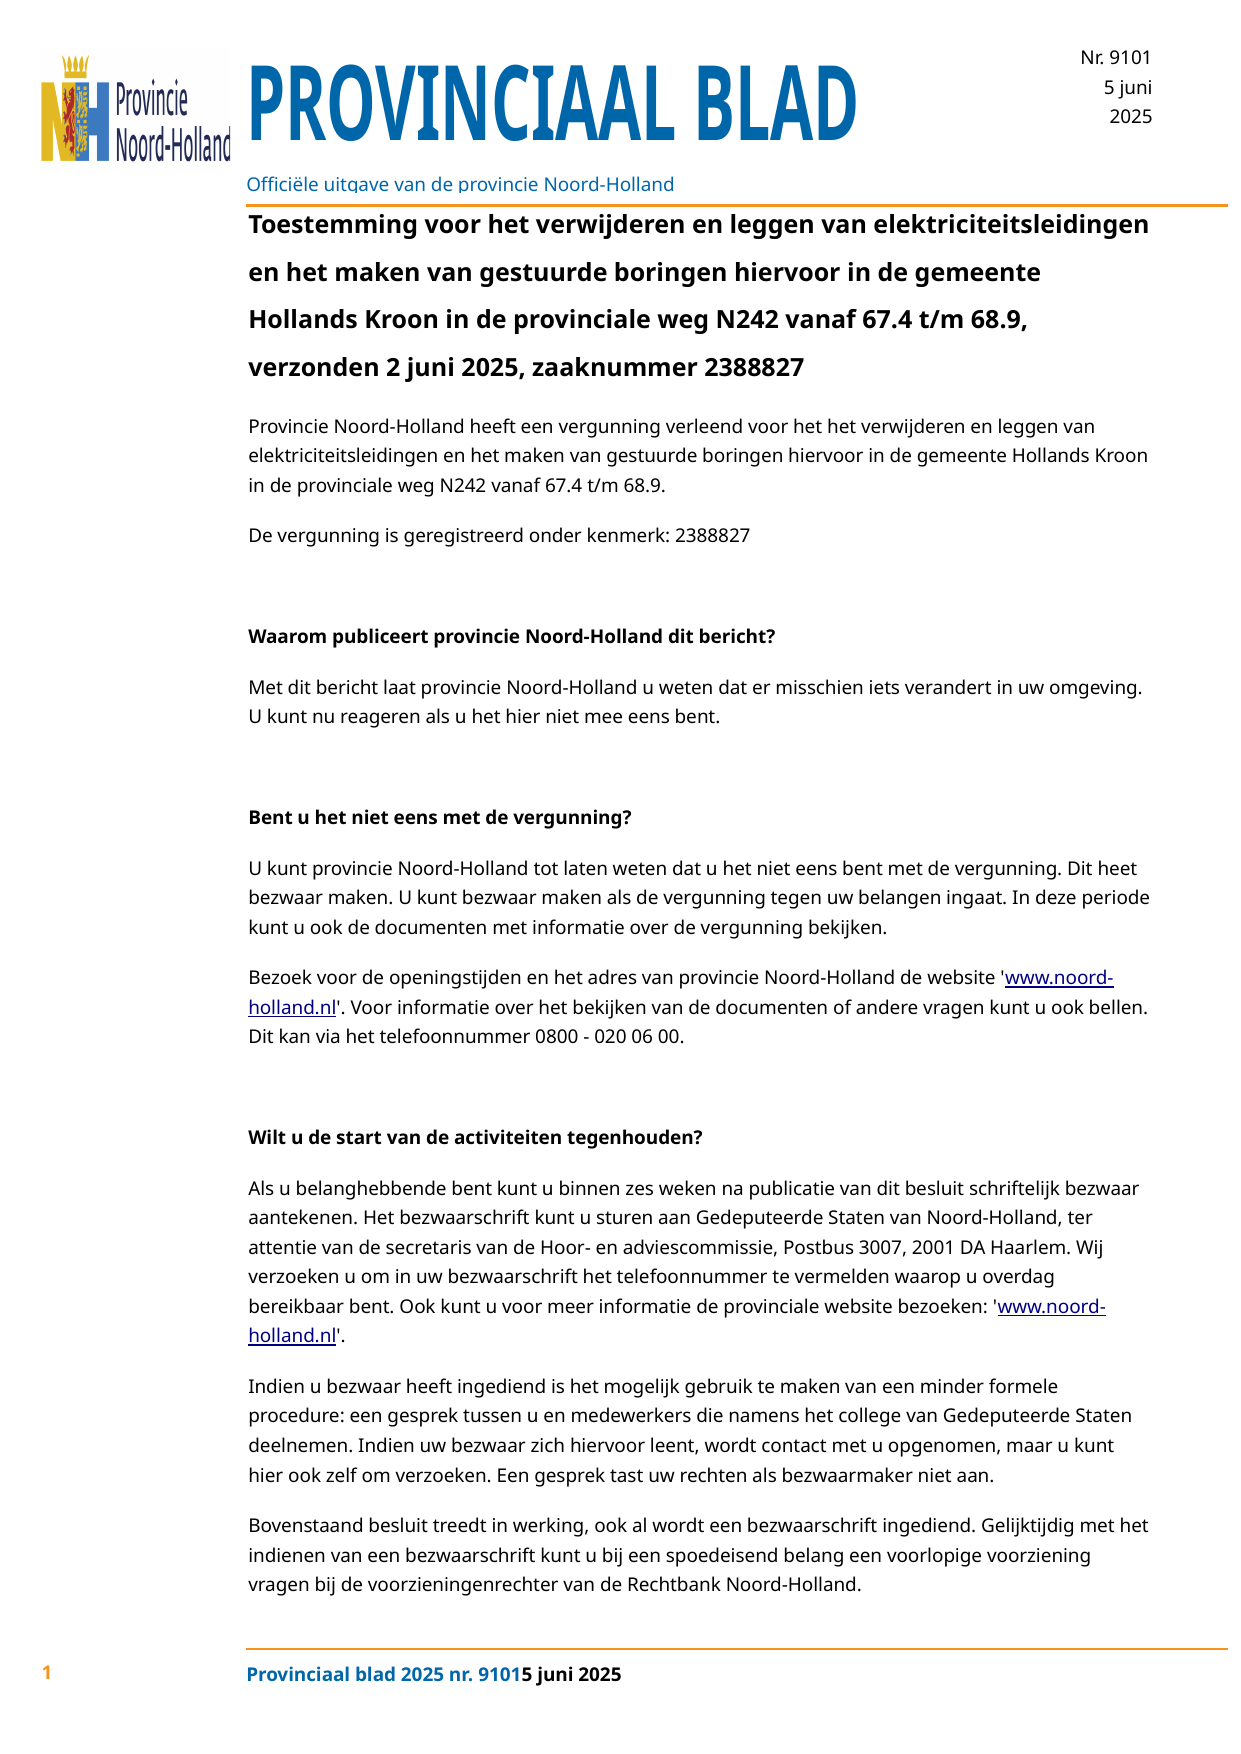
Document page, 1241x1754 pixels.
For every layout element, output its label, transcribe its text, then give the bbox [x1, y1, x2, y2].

text Waarom publiceert provincie Noord-Holland dit bericht? [248, 623, 1152, 649]
text Met dit bericht laat provincie Noord-Holland u weten dat er misschien iets verandert in uw omgeving. U kunt nu reageren als u het hier niet mee eens bent. [248, 674, 1152, 729]
text Bent u het niet eens met de vergunning? [248, 804, 1152, 830]
text Bezoek voor de openingstijden en het adres van provincie Noord-Holland de website 'www.noord-holland.nl'. Voor informatie over het bekijken van de documenten of andere vragen kunt u ook bellen. Dit kan via het telefoonnummer 0800 - 020 06 00. [248, 964, 1152, 1049]
text Provincie Noord-Holland heeft een vergunning verleend voor het het verwijderen en leggen van elektriciteitsleidingen en het maken van gestuurde boringen hiervoor in de gemeente Hollands Kroon in de provinciale weg N242 vanaf 67.4 t/m 68.9. [248, 413, 1152, 498]
text De vergunning is geregistreerd onder kenmerk: 2388827 [248, 523, 1152, 548]
text Toestemming voor het verwijderen en leggen van elektriciteitsleidingen en het maken van gestuurde boringen hiervoor in de gemeente Hollands Kroon in de provinciale weg N242 vanaf 67.4 t/m 68.9, verzonden 2 juni 2025, zaaknummer 2388827 [248, 207, 1152, 384]
text U kunt provincie Noord-Holland tot laten weten dat u het niet eens bent met de vergunning. Dit heet bezwaar maken. U kunt bezwaar maken als de vergunning tegen uw belangen ingaat. In deze periode kunt u ook de documenten met informatie over de vergunning bekijken. [248, 855, 1152, 940]
text Wilt u de start van de activiteiten tegenhouden? [248, 1124, 1152, 1150]
text Indien u bezwaar heeft ingediend is het mogelijk gebruik te maken van een minder formele procedure: een gesprek tussen u en medewerkers die namens het college van Gedeputeerde Staten deelnemen. Indien uw bezwaar zich hiervoor leent, wordt contact met u opgenomen, maar u kunt hier ook zelf om verzoeken. Een gesprek tast uw rechten als bezwaarmaker niet aan. [248, 1373, 1152, 1488]
text Als u belanghebbende bent kunt u binnen zes weken na publicatie van dit besluit schriftelijk bezwaar aantekenen. Het bezwaarschrift kunt u sturen aan Gedeputeerde Staten van Noord-Holland, ter attentie van de secretaris van de Hoor- en adviescommissie, Postbus 3007, 2001 DA Haarlem. Wij verzoeken u om in uw bezwaarschrift het telefoonnummer te vermelden waarop u overdag bereikbaar bent. Ook kunt u voor meer informatie de provinciale website bezoeken: 'www.noord-holland.nl'. [248, 1175, 1152, 1348]
text Bovenstaand besluit treedt in werking, ook al wordt een bezwaarschrift ingediend. Gelijktijdig met het indienen van een bezwaarschrift kunt u bij een spoedeisend belang een voorlopige voorziening vragen bij de voorzieningenrechter van de Rechtbank Noord-Holland. [248, 1512, 1152, 1597]
picture [41, 47, 231, 172]
